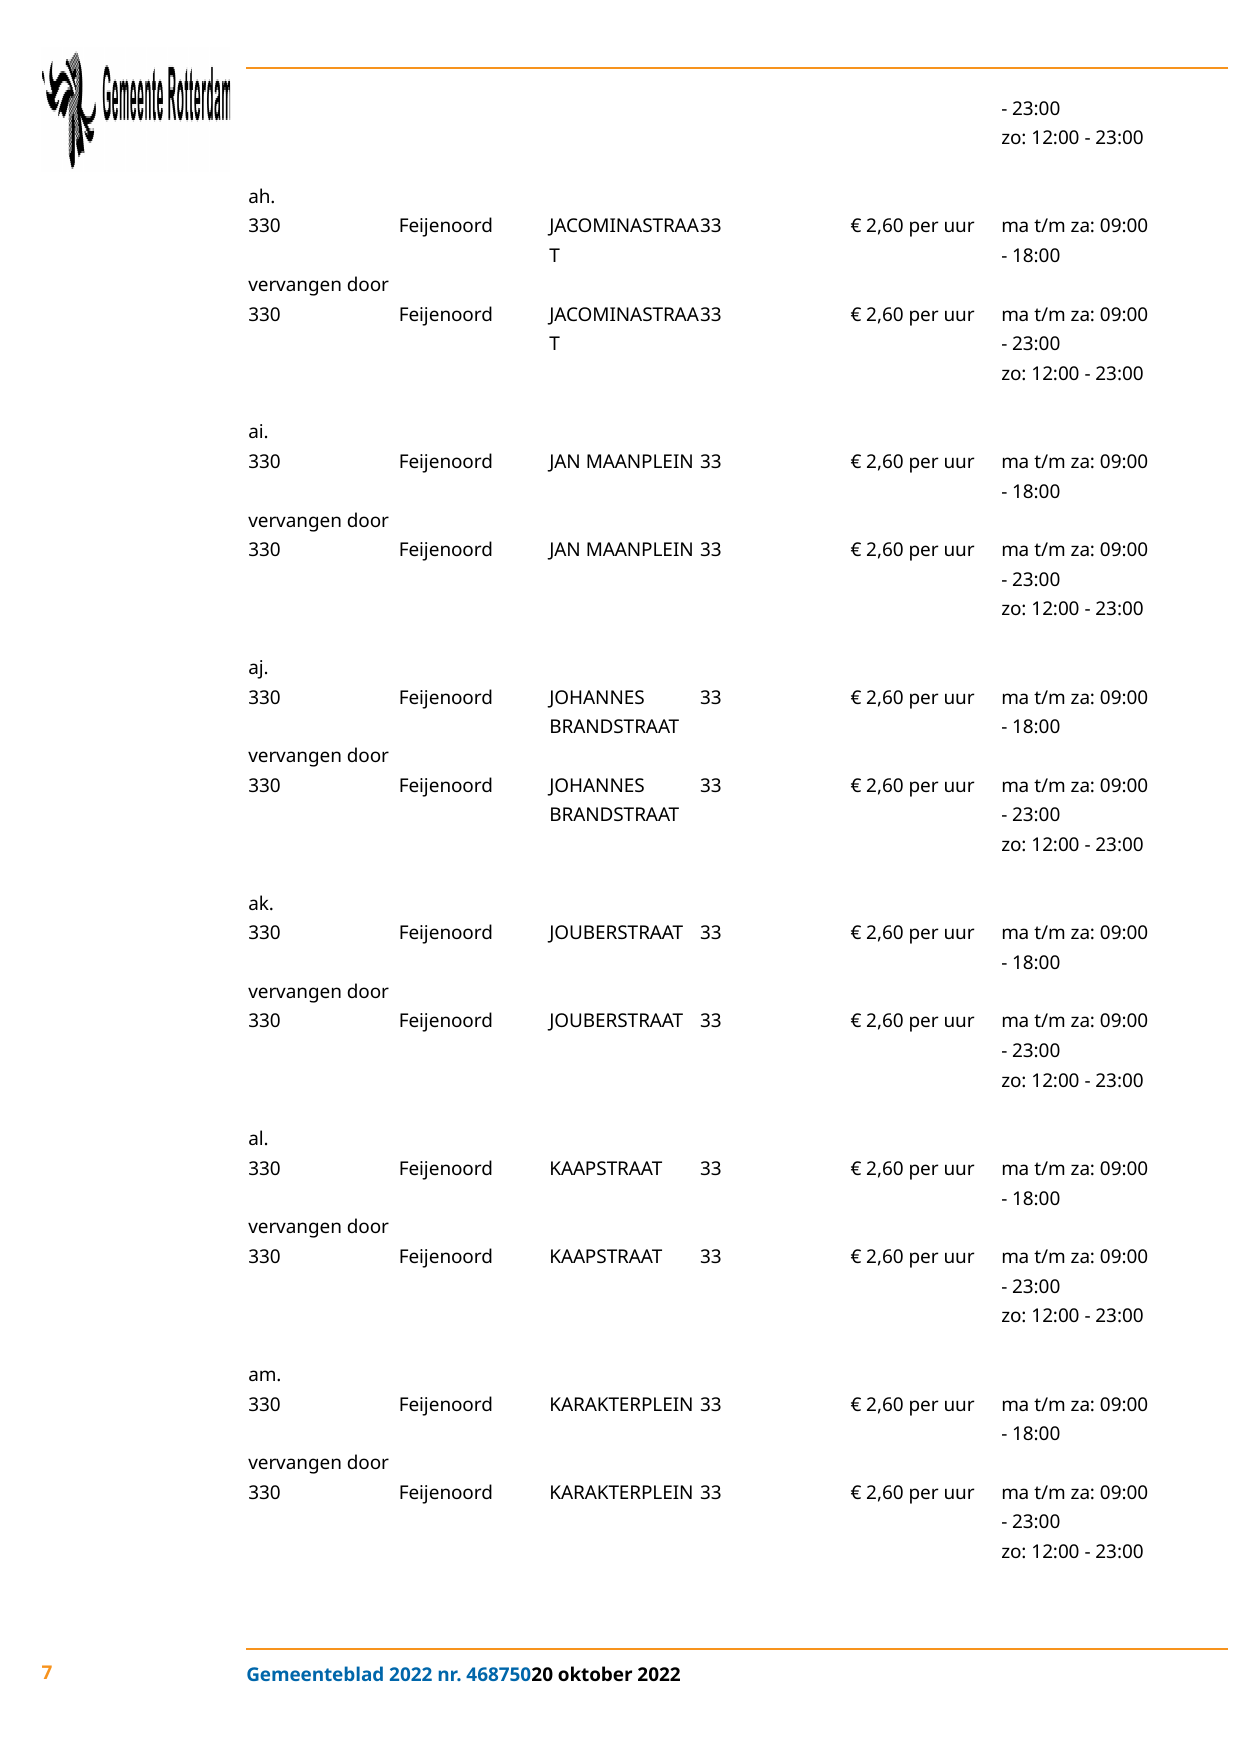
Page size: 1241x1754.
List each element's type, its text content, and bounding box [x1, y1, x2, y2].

text vervangen door [248, 271, 1152, 297]
table_header KARAKTERPLEIN [549, 1479, 700, 1564]
table_header KAAPSTRAAT [549, 1155, 700, 1210]
table_header Feijenoord [399, 920, 549, 975]
table_header ma t/m za: 09:00 - 18:00 [1001, 1155, 1152, 1210]
table_header ma t/m za: 09:00 - 18:00 [1001, 448, 1152, 503]
table_header JOHANNES BRANDSTRAAT [549, 772, 700, 857]
table_header Feijenoord [399, 213, 549, 268]
table_header ma t/m za: 09:00 - 18:00 [1001, 684, 1152, 739]
text vervangen door [248, 1449, 1152, 1475]
table_header 330 [248, 448, 398, 503]
table_header JACOMINASTRAAT [549, 213, 700, 268]
table_header JAN MAANPLEIN [549, 536, 700, 621]
table_header 33 [700, 301, 850, 386]
text ak. [248, 890, 1152, 916]
text vervangen door [248, 507, 1152, 532]
table_header ma t/m za: 09:00 - 18:00 [1001, 213, 1152, 268]
table_header JOUBERSTRAAT [549, 1008, 700, 1093]
table_header ma t/m za: 09:00 - 23:00 zo: 12:00 - 23:00 [1001, 1008, 1152, 1093]
table_header Feijenoord [399, 772, 549, 857]
text aj. [248, 654, 1152, 680]
table_header ma t/m za: 09:00 - 23:00 zo: 12:00 - 23:00 [1001, 1479, 1152, 1564]
table_header Feijenoord [399, 1008, 549, 1093]
table_header € 2,60 per uur [850, 684, 1001, 739]
text am. [248, 1361, 1152, 1387]
table_header JOHANNES BRANDSTRAAT [549, 684, 700, 739]
table_header 330 [248, 1243, 398, 1328]
table_header JAN MAANPLEIN [549, 448, 700, 503]
table_header ma t/m za: 09:00 - 23:00 zo: 12:00 - 23:00 [1001, 772, 1152, 857]
table_header 33 [700, 1008, 850, 1093]
table_header € 2,60 per uur [850, 920, 1001, 975]
text ah. [248, 183, 1152, 209]
table_header 33 [700, 1243, 850, 1328]
table_header 330 [248, 301, 398, 386]
table_header ma t/m za: 09:00 - 23:00 zo: 12:00 - 23:00 [1001, 301, 1152, 386]
table_header 33 [700, 684, 850, 739]
table_header JACOMINASTRAAT [549, 301, 700, 386]
table_header [248, 95, 398, 150]
table_header 330 [248, 772, 398, 857]
table_header ma t/m za: 09:00 - 23:00 zo: 12:00 - 23:00 [1001, 536, 1152, 621]
table_header 33 [700, 1155, 850, 1210]
table_header 33 [700, 536, 850, 621]
text vervangen door [248, 978, 1152, 1004]
table_header Feijenoord [399, 684, 549, 739]
table_header 330 [248, 1479, 398, 1564]
table_header Feijenoord [399, 536, 549, 621]
table_header 330 [248, 213, 398, 268]
table_header Feijenoord [399, 1243, 549, 1328]
table_header 330 [248, 1008, 398, 1093]
table_header € 2,60 per uur [850, 772, 1001, 857]
picture [41, 47, 231, 172]
table_header ma t/m za: 09:00 - 18:00 [1001, 920, 1152, 975]
table_header [549, 95, 700, 150]
table_header 33 [700, 1391, 850, 1446]
table_header ma t/m za: 09:00 - 18:00 [1001, 1391, 1152, 1446]
table_header [700, 95, 850, 150]
table_header € 2,60 per uur [850, 301, 1001, 386]
table_header € 2,60 per uur [850, 1008, 1001, 1093]
table_header € 2,60 per uur [850, 1479, 1001, 1564]
table_header ma t/m za: 09:00 - 23:00 zo: 12:00 - 23:00 [1001, 1243, 1152, 1328]
text vervangen door [248, 742, 1152, 768]
table_header 33 [700, 1479, 850, 1564]
table_header € 2,60 per uur [850, 1155, 1001, 1210]
table_header Feijenoord [399, 448, 549, 503]
table_header 330 [248, 684, 398, 739]
text al. [248, 1125, 1152, 1151]
text vervangen door [248, 1214, 1152, 1239]
table_header 330 [248, 1391, 398, 1446]
table_header € 2,60 per uur [850, 448, 1001, 503]
table_header € 2,60 per uur [850, 1243, 1001, 1328]
table_header 330 [248, 920, 398, 975]
table_header 33 [700, 920, 850, 975]
table_header € 2,60 per uur [850, 1391, 1001, 1446]
table_header KARAKTERPLEIN [549, 1391, 700, 1446]
table_header € 2,60 per uur [850, 536, 1001, 621]
table_header Feijenoord [399, 1391, 549, 1446]
table_header 33 [700, 213, 850, 268]
table_header Feijenoord [399, 301, 549, 386]
table_header 330 [248, 1155, 398, 1210]
table_header Feijenoord [399, 1155, 549, 1210]
table_header € 2,60 per uur [850, 213, 1001, 268]
table_header 33 [700, 772, 850, 857]
table_header KAAPSTRAAT [549, 1243, 700, 1328]
table_header [850, 95, 1001, 150]
text ai. [248, 418, 1152, 444]
table_header Feijenoord [399, 1479, 549, 1564]
table_header 330 [248, 536, 398, 621]
table_header [399, 95, 549, 150]
table_header 33 [700, 448, 850, 503]
table_header - 23:00 zo: 12:00 - 23:00 [1001, 95, 1152, 150]
table_header JOUBERSTRAAT [549, 920, 700, 975]
